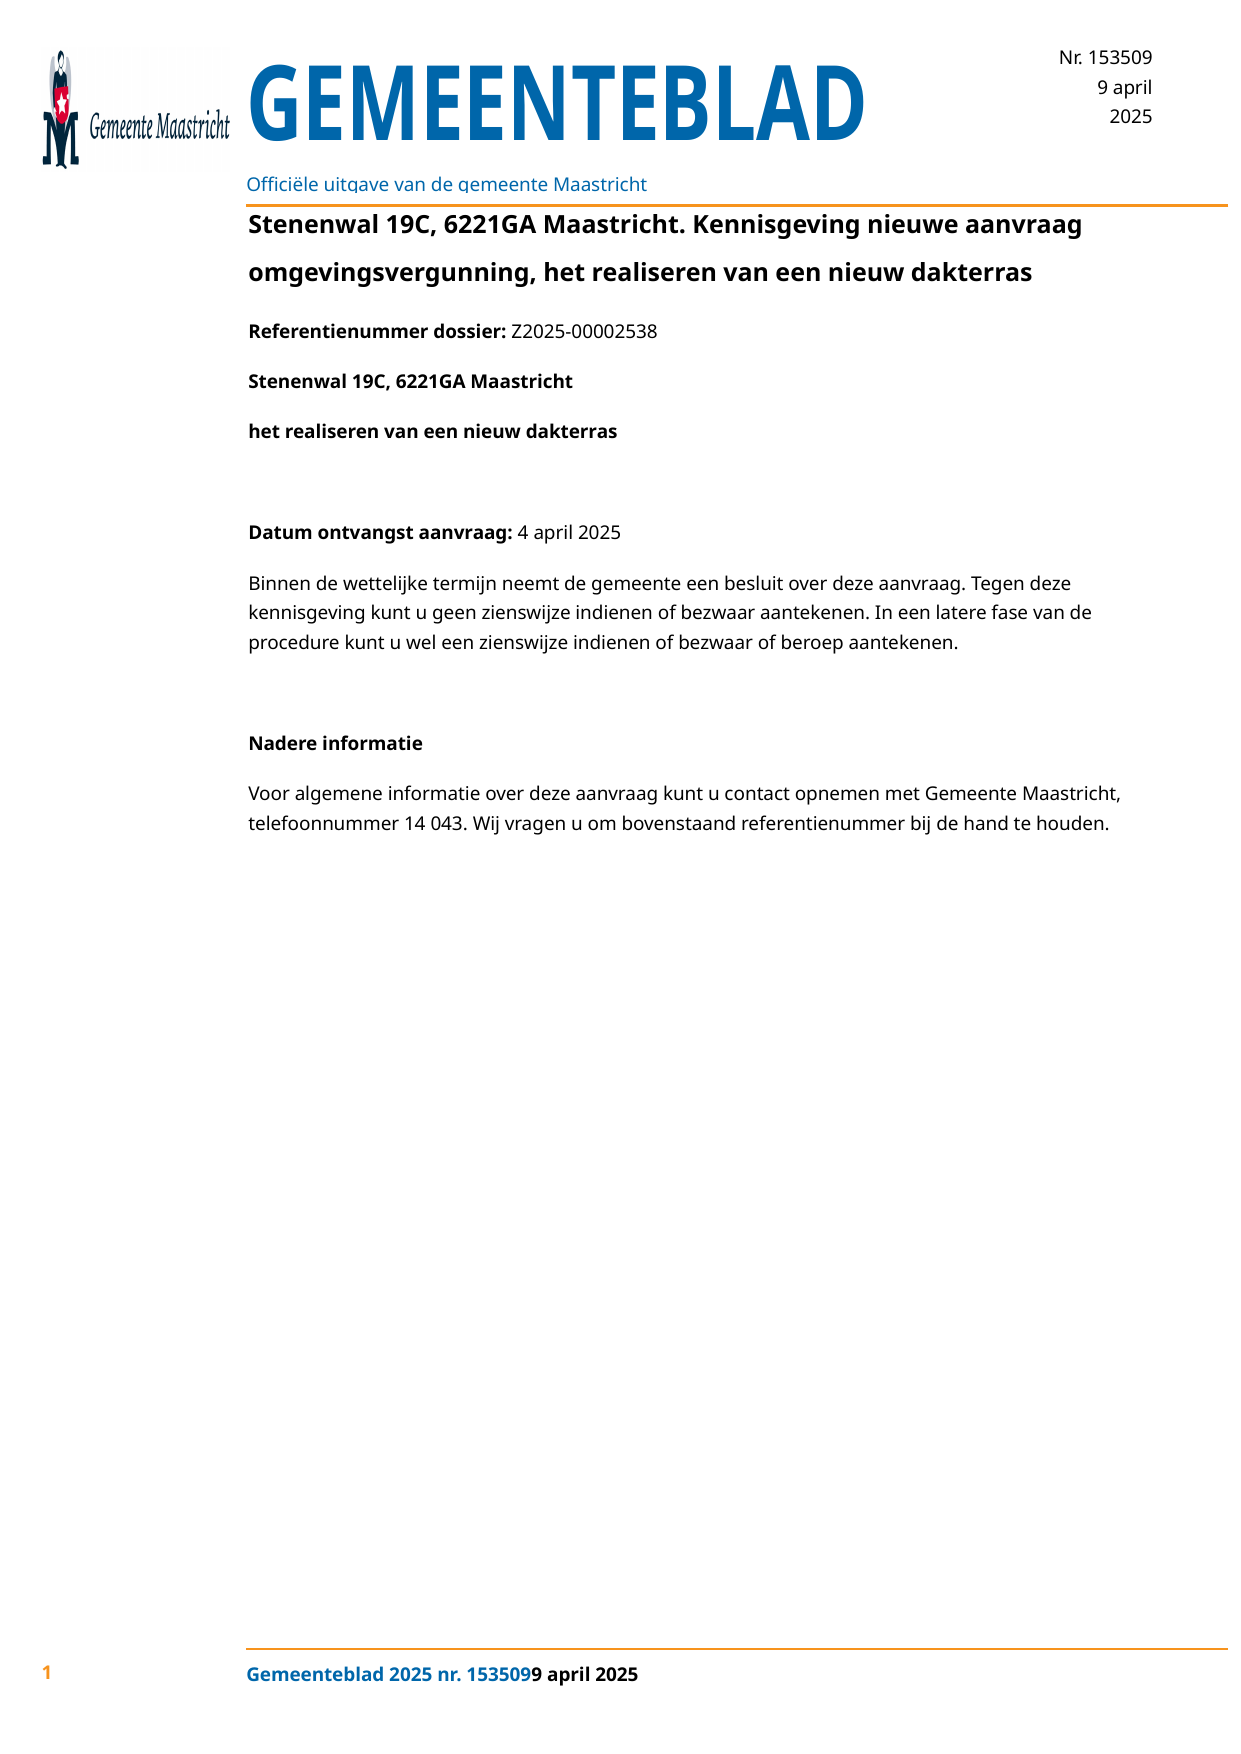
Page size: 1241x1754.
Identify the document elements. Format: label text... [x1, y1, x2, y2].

picture [41, 47, 231, 172]
text het realiseren van een nieuw dakterras [248, 419, 1152, 444]
text Stenenwal 19C, 6221GA Maastricht. Kennisgeving nieuwe aanvraag omgevingsvergunning, het realiseren van een nieuw dakterras [248, 207, 1152, 288]
text Nadere informatie [248, 730, 1152, 756]
text Stenenwal 19C, 6221GA Maastricht [248, 368, 1152, 394]
text Datum ontvangst aanvraag: 4 april 2025 [248, 519, 1152, 545]
text Voor algemene informatie over deze aanvraag kunt u contact opnemen met Gemeente Maastricht, telefoonnummer 14 043. Wij vragen u om bovenstaand referentienummer bij de hand te houden. [248, 780, 1152, 836]
text Binnen de wettelijke termijn neemt de gemeente een besluit over deze aanvraag. Tegen deze kennisgeving kunt u geen zienswijze indienen of bezwaar aantekenen. In een latere fase van de procedure kunt u wel een zienswijze indienen of bezwaar of beroep aantekenen. [248, 570, 1152, 655]
text Referentienummer dossier: Z2025-00002538 [248, 318, 1152, 344]
